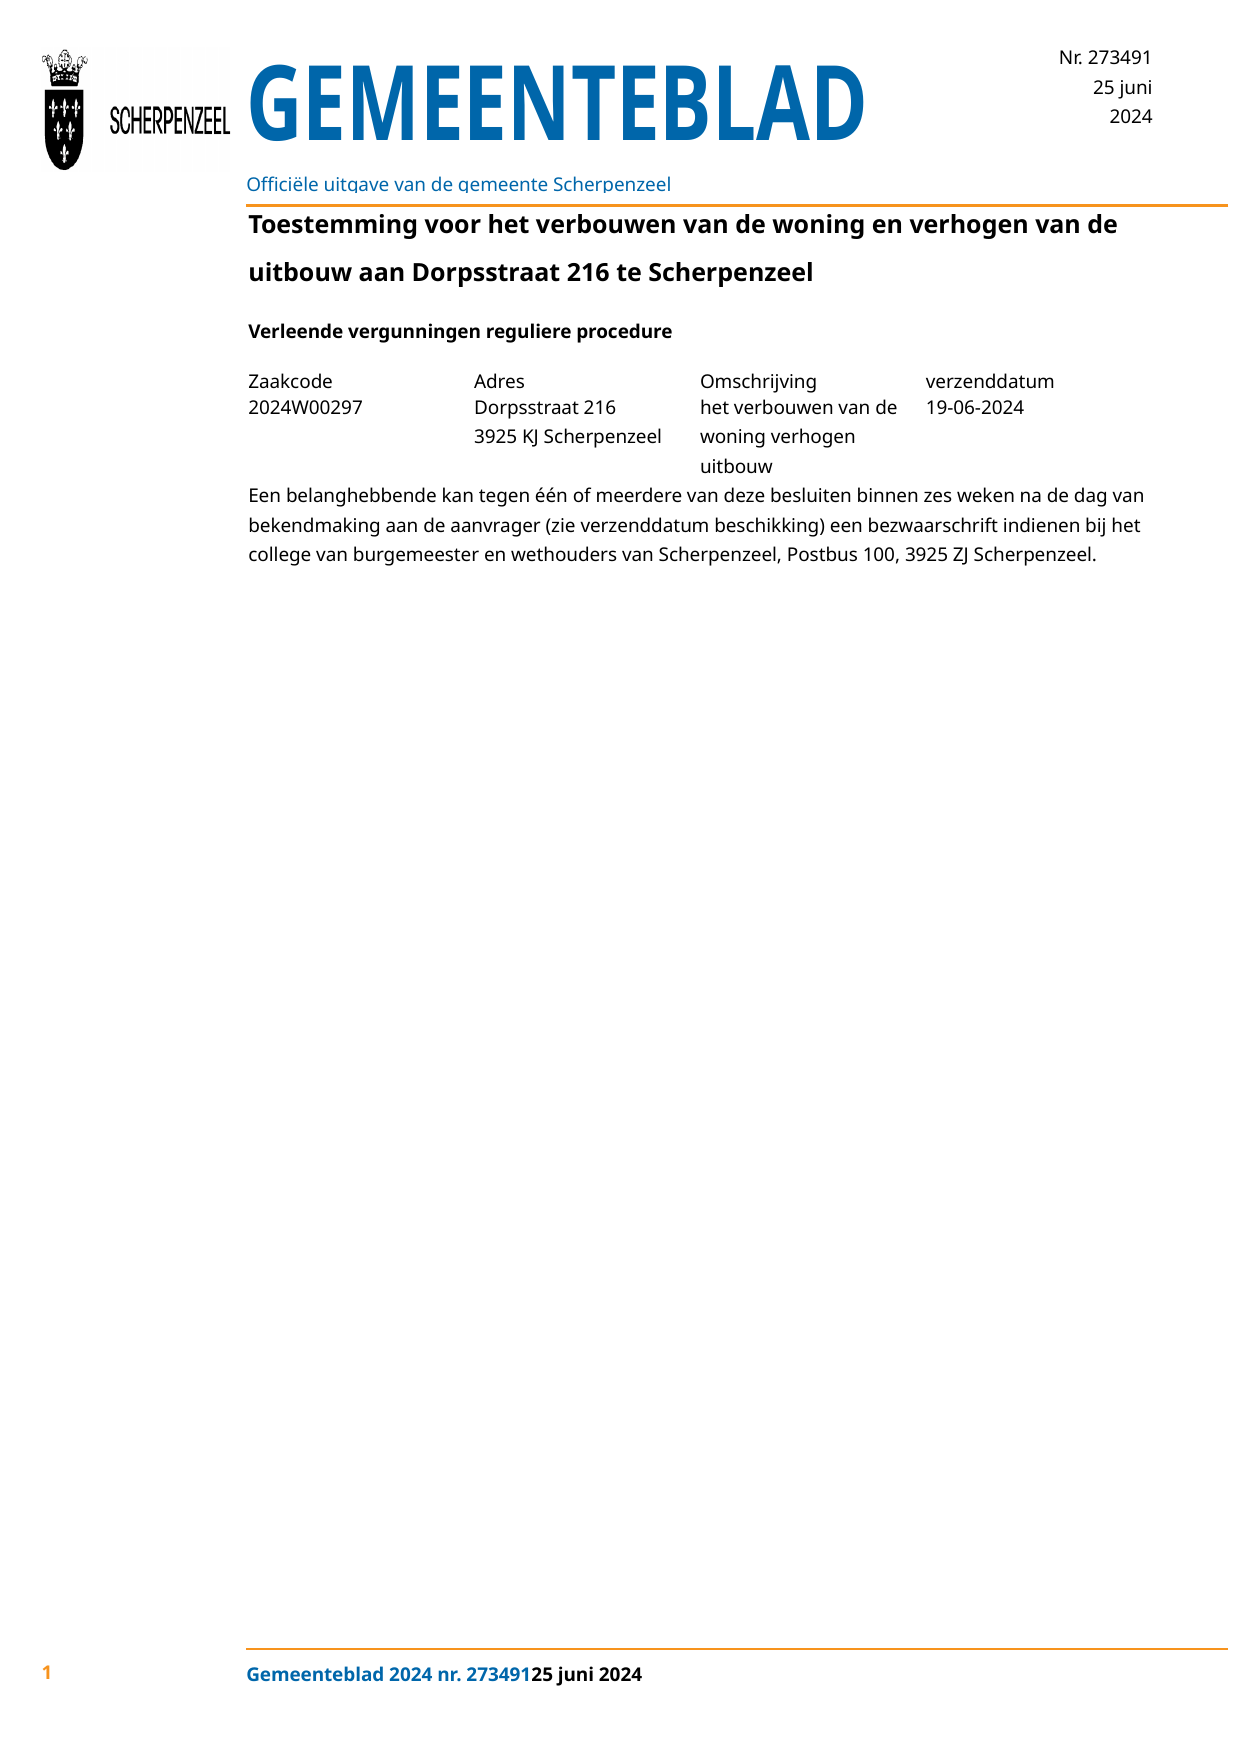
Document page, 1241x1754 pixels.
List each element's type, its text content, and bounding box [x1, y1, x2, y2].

table_cell 19-06-2024 [926, 394, 1152, 479]
table_header Zaakcode [248, 369, 474, 394]
picture [41, 47, 231, 172]
table_cell 2024W00297 [248, 394, 474, 479]
text Toestemming voor het verbouwen van de woning en verhogen van de uitbouw aan Dorpsstraat 216 te Scherpenzeel [248, 207, 1152, 288]
table_header Omschrijving [700, 369, 926, 394]
table_cell Dorpsstraat 216 3925 KJ Scherpenzeel [474, 394, 700, 479]
text Verleende vergunningen reguliere procedure [248, 318, 1152, 344]
text Een belanghebbende kan tegen één of meerdere van deze besluiten binnen zes weken na de dag van bekendmaking aan de aanvrager (zie verzenddatum beschikking) een bezwaarschrift indienen bij het college van burgemeester en wethouders van Scherpenzeel, Postbus 100, 3925 ZJ Scherpenzeel. [248, 482, 1152, 567]
table_header Adres [474, 369, 700, 394]
table_cell het verbouwen van de woning verhogen uitbouw [700, 394, 926, 479]
table_header verzenddatum [926, 369, 1152, 394]
